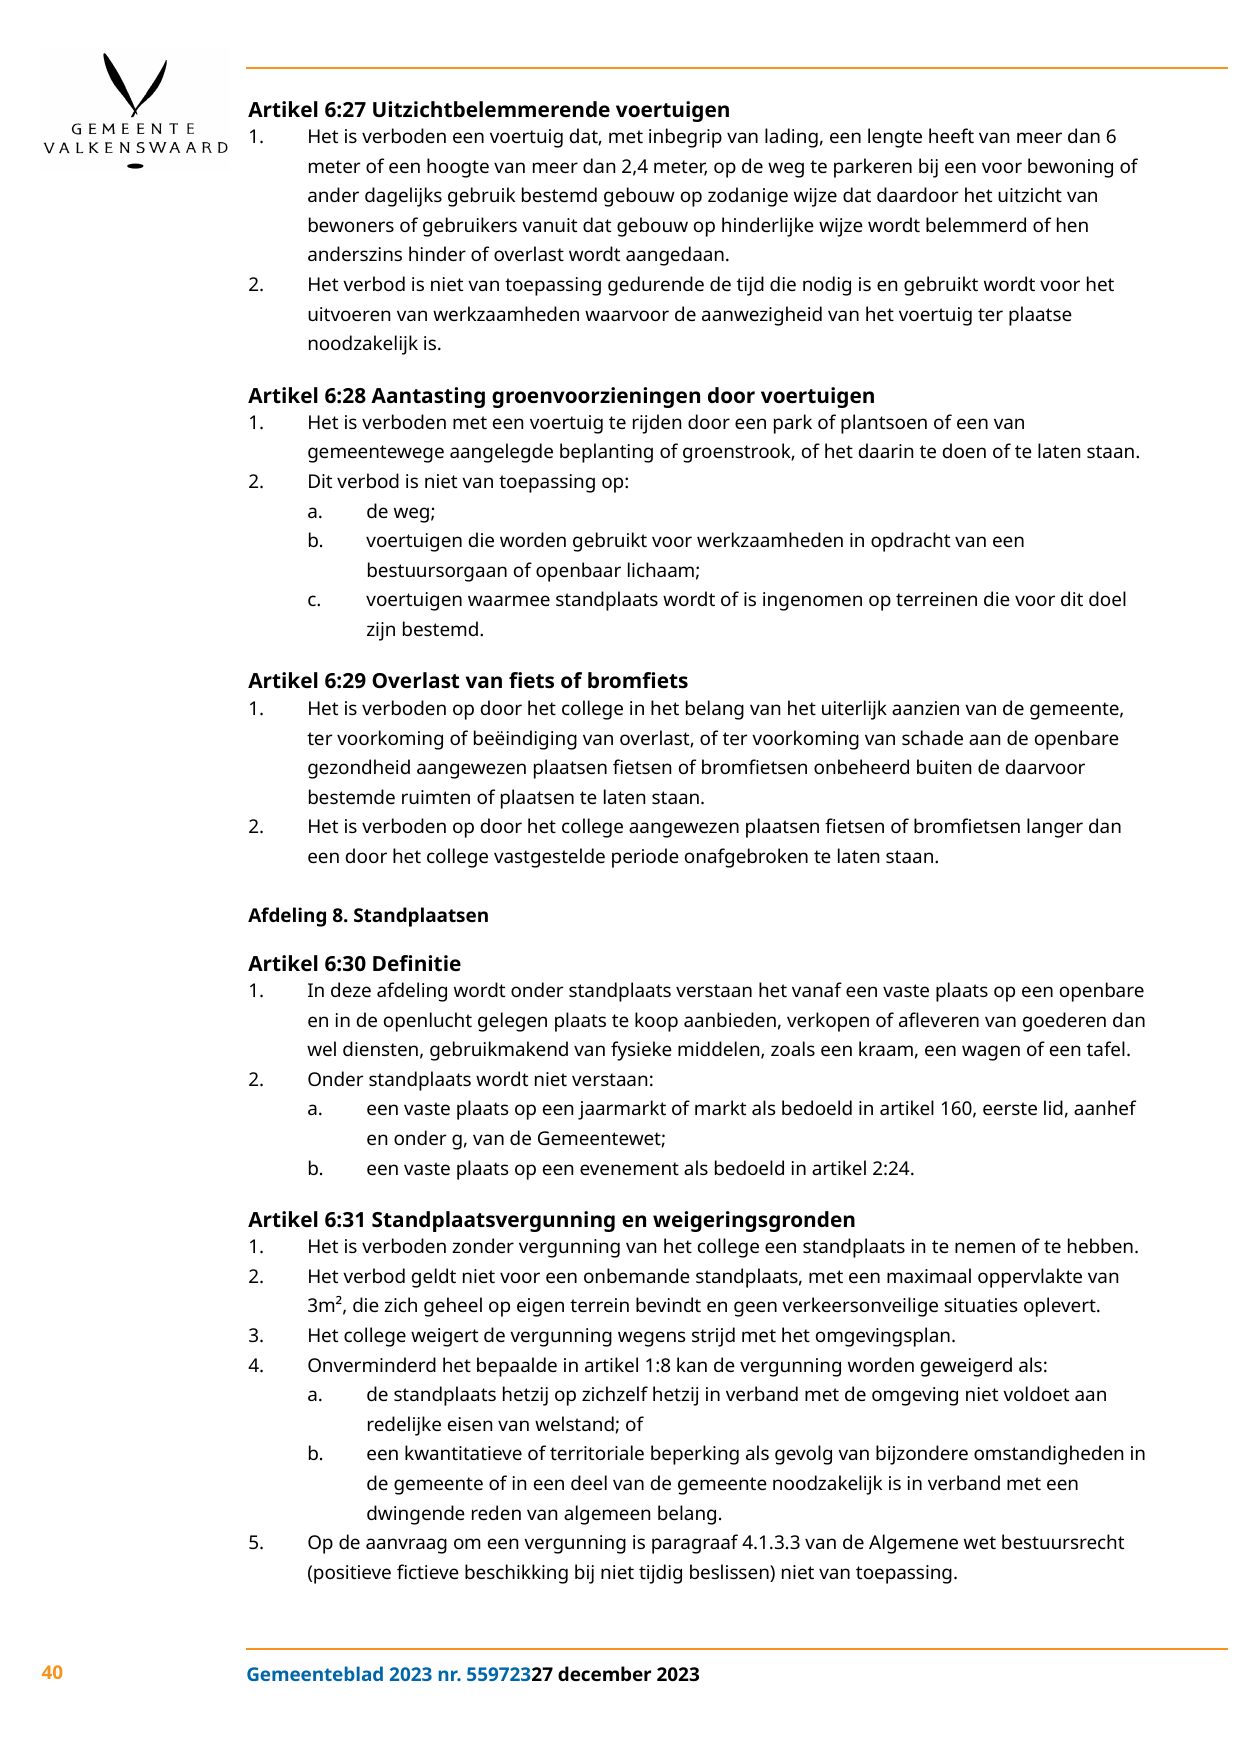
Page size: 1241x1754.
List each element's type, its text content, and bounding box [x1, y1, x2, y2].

list Het is verboden een voertuig dat, met inbegrip van lading, een lengte heeft van meer dan 6 meter of een hoogte van meer dan 2,4 meter, op de weg te parkeren bij een voor bewoning of ander dagelijks gebruik bestemd gebouw op zodanige wijze dat daardoor het uitzicht van bewoners of gebruikers vanuit dat gebouw op hinderlijke wijze wordt belemmerd of hen anderszins hinder of overlast wordt aangedaan. [248, 123, 1152, 267]
list voertuigen waarmee standplaats wordt of is ingenomen op terreinen die voor dit doel zijn bestemd. [307, 587, 1152, 642]
list Onder standplaats wordt niet verstaan: [248, 1066, 1152, 1092]
list Het is verboden op door het college in het belang van het uiterlijk aanzien van de gemeente, ter voorkoming of beëindiging van overlast, of ter voorkoming van schade aan de openbare gezondheid aangewezen plaatsen fietsen of bromfietsen onbeheerd buiten de daarvoor bestemde ruimten of plaatsen te laten staan. [248, 695, 1152, 809]
list voertuigen die worden gebruikt voor werkzaamheden in opdracht van een bestuursorgaan of openbaar lichaam; [307, 527, 1152, 583]
list Het is verboden met een voertuig te rijden door een park of plantsoen of een van gemeentewege aangelegde beplanting of groenstrook, of het daarin te doen of te laten staan. [248, 409, 1152, 464]
list Op de aanvraag om een vergunning is paragraaf 4.1.3.3 van de Algemene wet bestuursrecht (positieve fictieve beschikking bij niet tijdig beslissen) niet van toepassing. [248, 1529, 1152, 1585]
text Artikel 6:28 Aantasting groenvoorzieningen door voertuigen [248, 381, 1152, 409]
text Afdeling 8. Standplaatsen [248, 902, 1152, 928]
picture [41, 47, 231, 172]
list de weg; [307, 498, 1152, 524]
list Het college weigert de vergunning wegens strijd met het omgevingsplan. [248, 1322, 1152, 1348]
list Het verbod geldt niet voor een onbemande standplaats, met een maximaal oppervlakte van 3m², die zich geheel op eigen terrein bevindt en geen verkeersonveilige situaties oplevert. [248, 1263, 1152, 1318]
list een kwantitatieve of territoriale beperking als gevolg van bijzondere omstandigheden in de gemeente of in een deel van de gemeente noodzakelijk is in verband met een dwingende reden van algemeen belang. [307, 1441, 1152, 1526]
list een vaste plaats op een evenement als bedoeld in artikel 2:24. [307, 1155, 1152, 1180]
list de standplaats hetzij op zichzelf hetzij in verband met de omgeving niet voldoet aan redelijke eisen van welstand; of [307, 1381, 1152, 1437]
list In deze afdeling wordt onder standplaats verstaan het vanaf een vaste plaats op een openbare en in de openlucht gelegen plaats te koop aanbieden, verkopen of afleveren van goederen dan wel diensten, gebruikmakend van fysieke middelen, zoals een kraam, een wagen of een tafel. [248, 977, 1152, 1062]
list Onverminderd het bepaalde in artikel 1:8 kan de vergunning worden geweigerd als: [248, 1352, 1152, 1378]
text Artikel 6:30 Definitie [248, 949, 1152, 977]
text Artikel 6:31 Standplaatsvergunning en weigeringsgronden [248, 1205, 1152, 1233]
list Het is verboden op door het college aangewezen plaatsen fietsen of bromfietsen langer dan een door het college vastgestelde periode onafgebroken te laten staan. [248, 813, 1152, 869]
text Artikel 6:27 Uitzichtbelemmerende voertuigen [248, 95, 1152, 123]
list Het is verboden zonder vergunning van het college een standplaats in te nemen of te hebben. [248, 1233, 1152, 1259]
text Artikel 6:29 Overlast van fiets of bromfiets [248, 667, 1152, 695]
list Dit verbod is niet van toepassing op: [248, 468, 1152, 494]
list Het verbod is niet van toepassing gedurende de tijd die nodig is en gebruikt wordt voor het uitvoeren van werkzaamheden waarvoor de aanwezigheid van het voertuig ter plaatse noodzakelijk is. [248, 271, 1152, 356]
list een vaste plaats op een jaarmarkt of markt als bedoeld in artikel 160, eerste lid, aanhef en onder g, van de Gemeentewet; [307, 1096, 1152, 1151]
